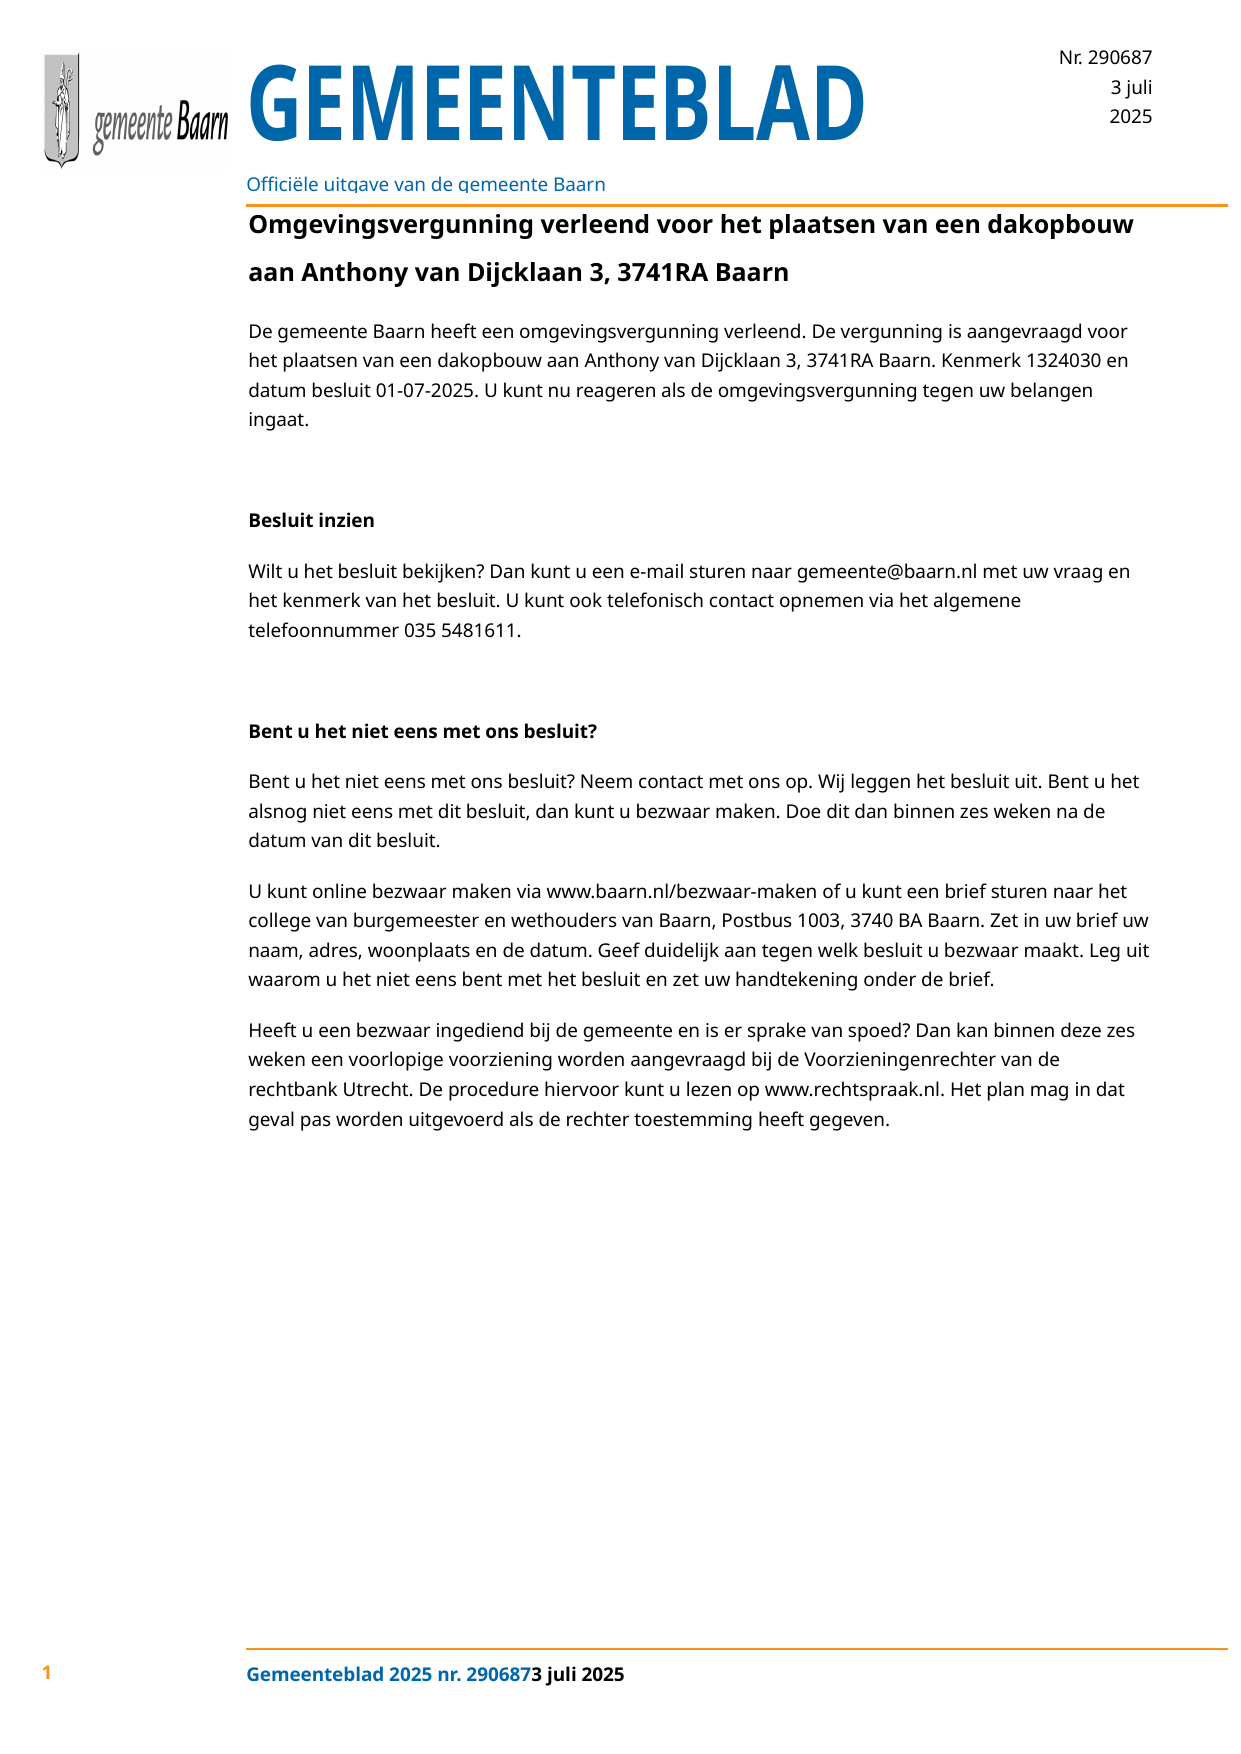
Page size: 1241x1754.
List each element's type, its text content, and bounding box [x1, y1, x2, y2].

text Heeft u een bezwaar ingediend bij de gemeente en is er sprake van spoed? Dan kan binnen deze zes weken een voorlopige voorziening worden aangevraagd bij de Voorzieningenrechter van de rechtbank Utrecht. De procedure hiervoor kunt u lezen op www.rechtspraak.nl. Het plan mag in dat geval pas worden uitgevoerd als de rechter toestemming heeft gegeven. [248, 1017, 1152, 1132]
text Bent u het niet eens met ons besluit? Neem contact met ons op. Wij leggen het besluit uit. Bent u het alsnog niet eens met dit besluit, dan kunt u bezwaar maken. Doe dit dan binnen zes weken na de datum van dit besluit. [248, 768, 1152, 853]
text De gemeente Baarn heeft een omgevingsvergunning verleend. De vergunning is aangevraagd voor het plaatsen van een dakopbouw aan Anthony van Dijcklaan 3, 3741RA Baarn. Kenmerk 1324030 en datum besluit 01-07-2025. U kunt nu reageren als de omgevingsvergunning tegen uw belangen ingaat. [248, 318, 1152, 432]
picture [41, 47, 231, 172]
text U kunt online bezwaar maken via www.baarn.nl/bezwaar-maken of u kunt een brief sturen naar het college van burgemeester en wethouders van Baarn, Postbus 1003, 3740 BA Baarn. Zet in uw brief uw naam, adres, woonplaats en de datum. Geef duidelijk aan tegen welk besluit u bezwaar maakt. Leg uit waarom u het niet eens bent met het besluit en zet uw handtekening onder de brief. [248, 878, 1152, 992]
text Omgevingsvergunning verleend voor het plaatsen van een dakopbouw aan Anthony van Dijcklaan 3, 3741RA Baarn [248, 207, 1152, 288]
text Wilt u het besluit bekijken? Dan kunt u een e-mail sturen naar gemeente@baarn.nl met uw vraag en het kenmerk van het besluit. U kunt ook telefonisch contact opnemen via het algemene telefoonnummer 035 5481611. [248, 558, 1152, 643]
text Besluit inzien [248, 507, 1152, 533]
text Bent u het niet eens met ons besluit? [248, 718, 1152, 744]
